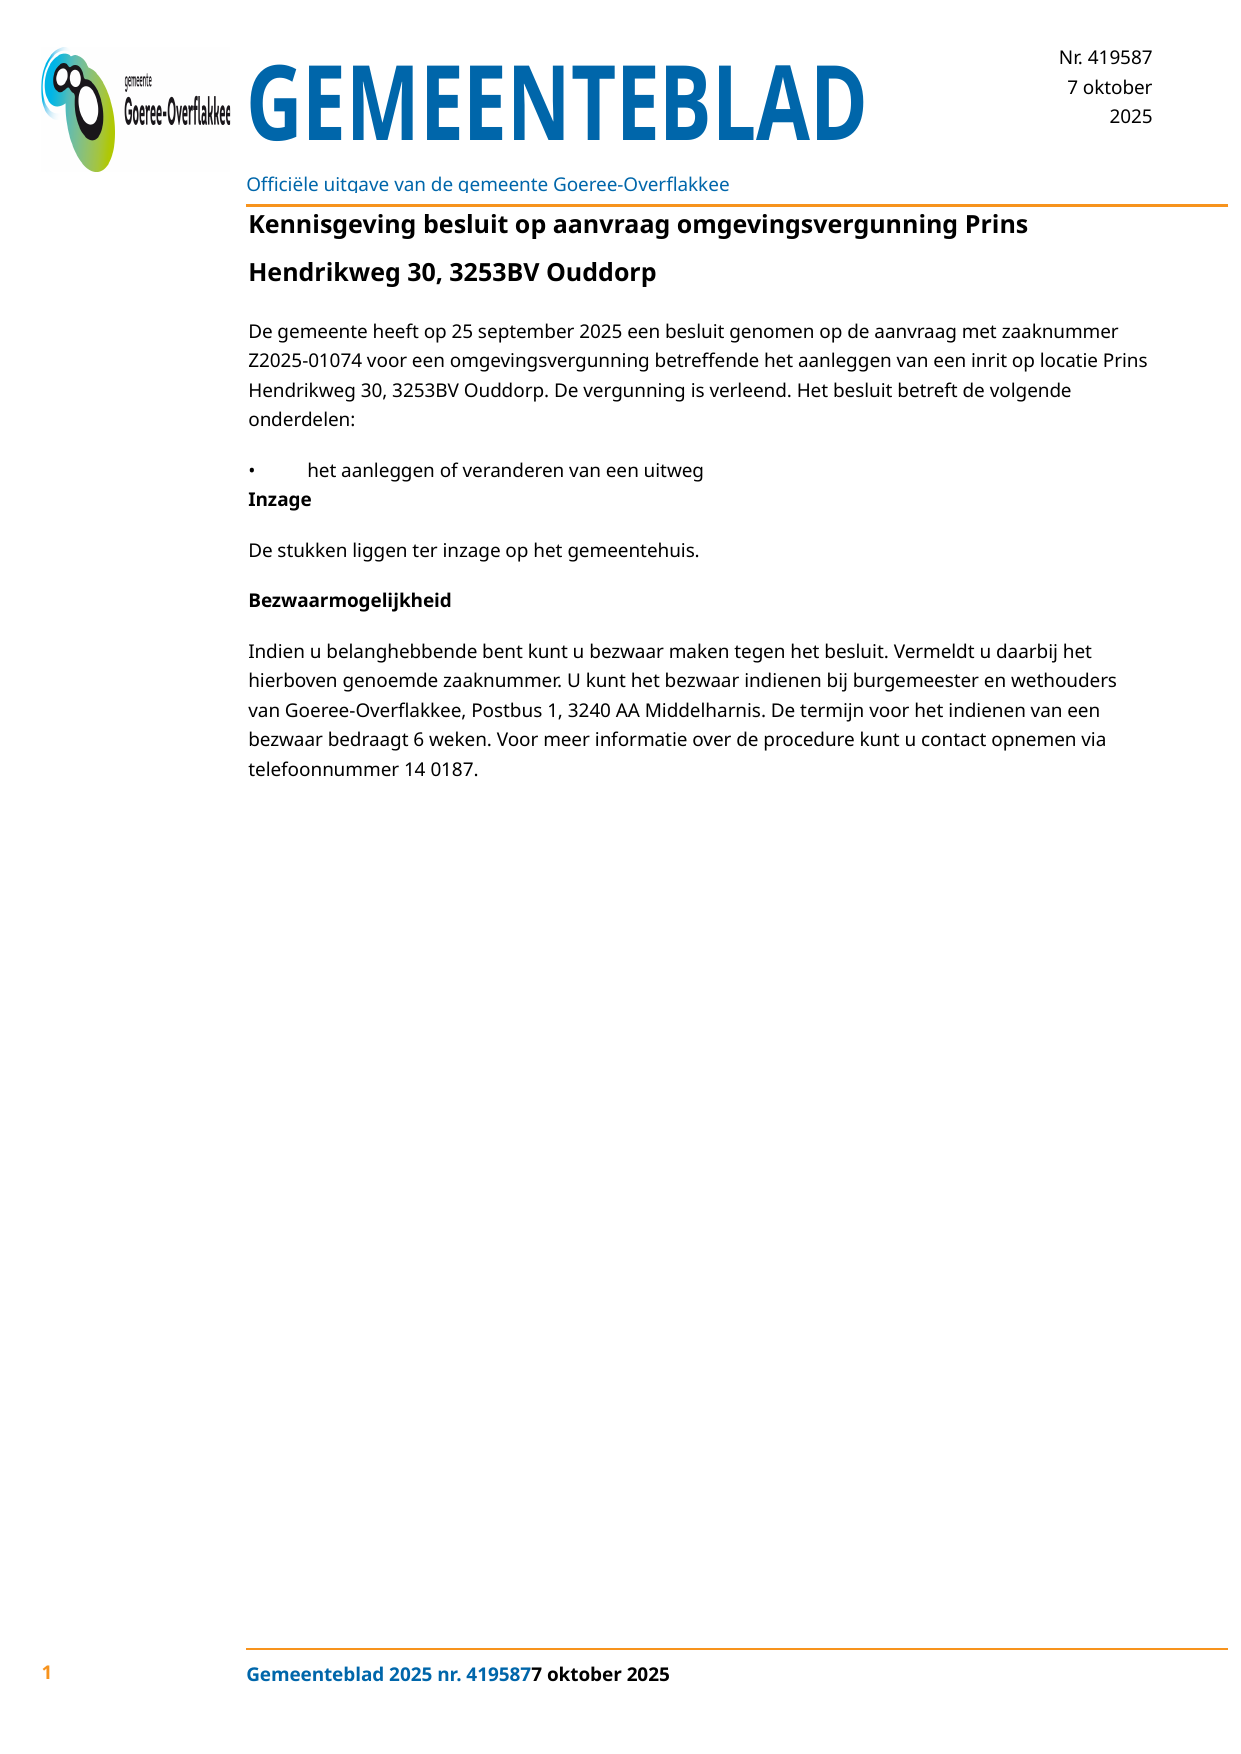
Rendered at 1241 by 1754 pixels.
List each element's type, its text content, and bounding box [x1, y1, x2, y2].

text De gemeente heeft op 25 september 2025 een besluit genomen op de aanvraag met zaaknummer Z2025-01074 voor een omgevingsvergunning betreffende het aanleggen van een inrit op locatie Prins Hendrikweg 30, 3253BV Ouddorp. De vergunning is verleend. Het besluit betreft de volgende onderdelen: [248, 318, 1152, 432]
list het aanleggen of veranderen van een uitweg [248, 457, 1152, 483]
text Indien u belanghebbende bent kunt u bezwaar maken tegen het besluit. Vermeldt u daarbij het hierboven genoemde zaaknummer. U kunt het bezwaar indienen bij burgemeester en wethouders van Goeree-Overflakkee, Postbus 1, 3240 AA Middelharnis. De termijn voor het indienen van een bezwaar bedraagt 6 weken. Voor meer informatie over de procedure kunt u contact opnemen via telefoonnummer 14 0187. [248, 638, 1152, 782]
text Bezwaarmogelijkheid [248, 587, 1152, 613]
text De stukken liggen ter inzage op het gemeentehuis. [248, 537, 1152, 563]
text Kennisgeving besluit op aanvraag omgevingsvergunning Prins Hendrikweg 30, 3253BV Ouddorp [248, 207, 1152, 288]
picture [41, 47, 231, 172]
text Inzage [248, 487, 1152, 512]
